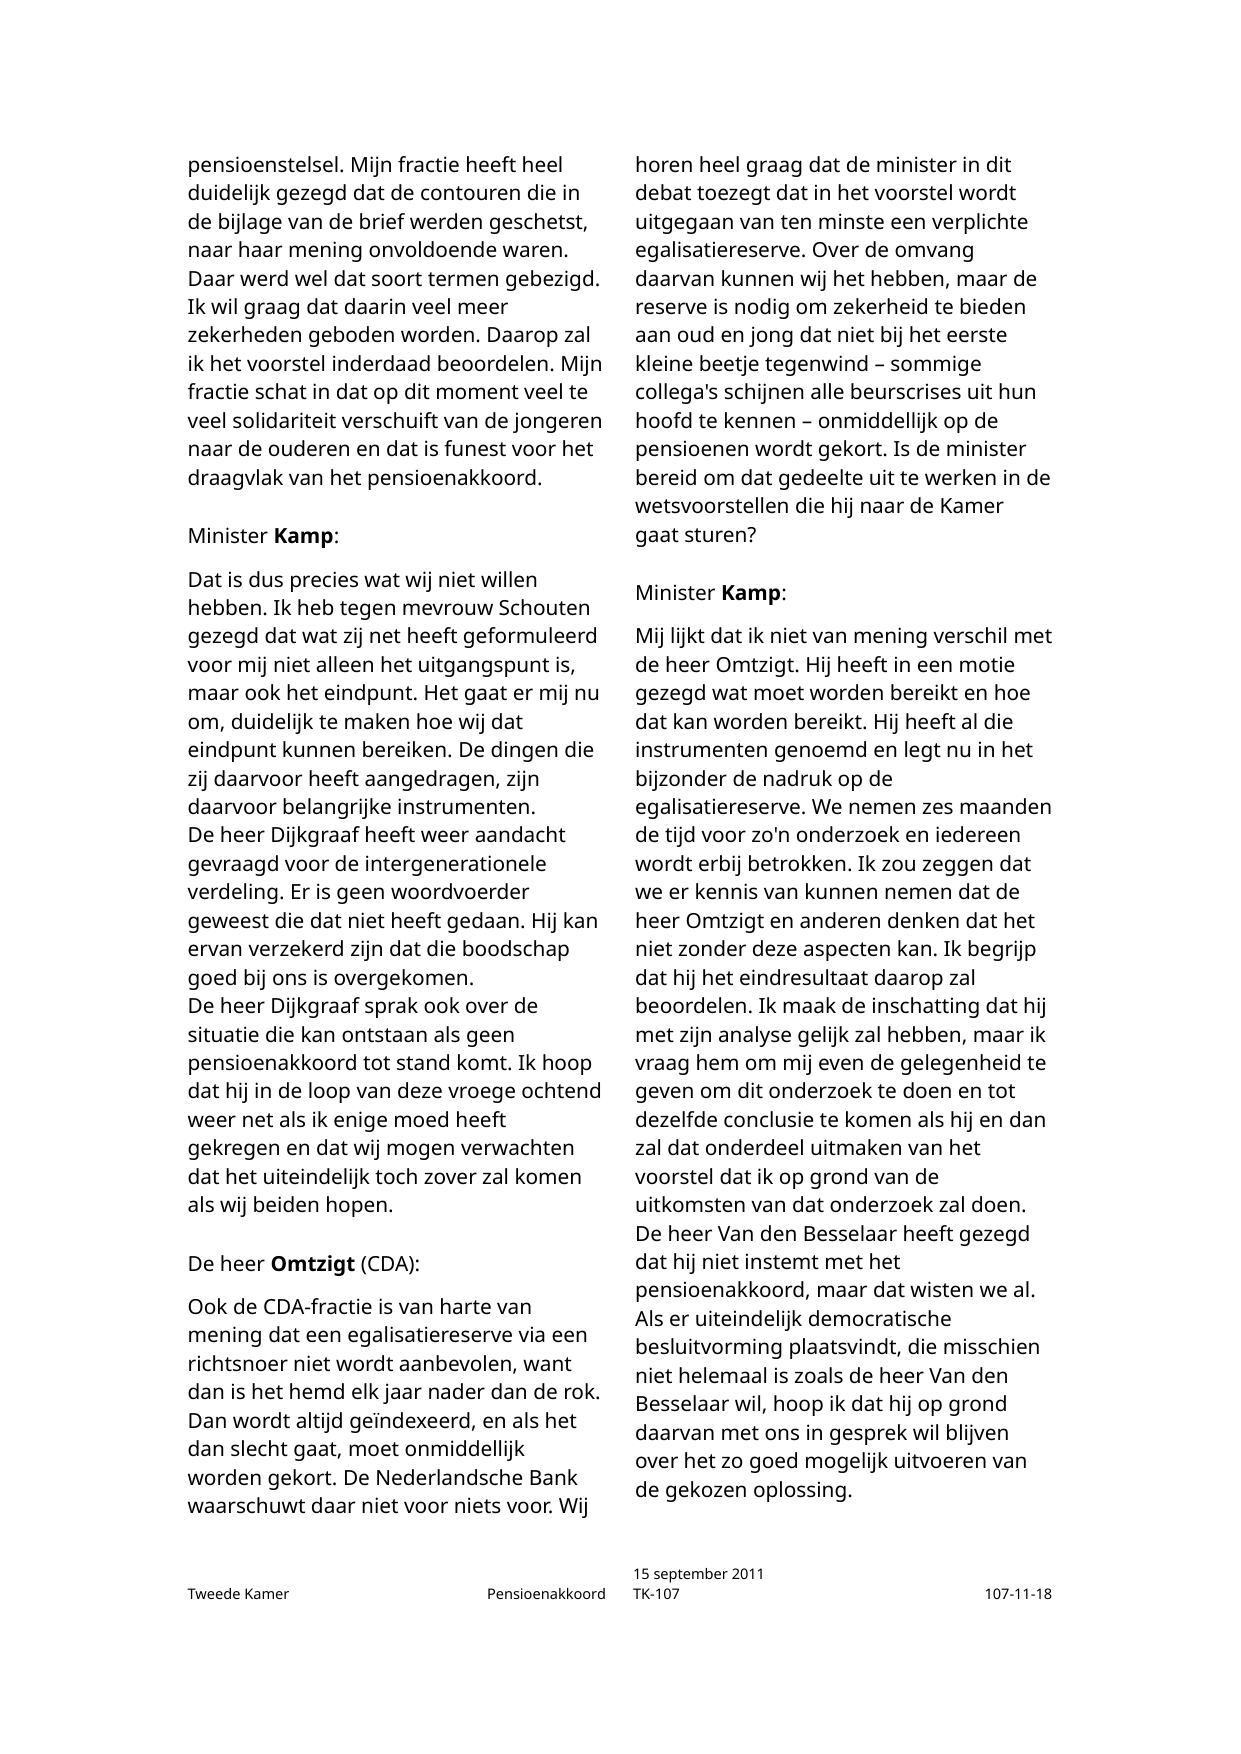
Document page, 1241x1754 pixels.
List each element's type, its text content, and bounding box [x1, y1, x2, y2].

text De heer Dijkgraaf heeft weer aandacht gevraagd voor de intergenerationele verdeling. Er is geen woordvoerder geweest die dat niet heeft gedaan. Hij kan ervan verzekerd zijn dat die boodschap goed bij ons is overgekomen. [187, 821, 605, 991]
text Dat is dus precies wat wij niet willen hebben. Ik heb tegen mevrouw Schouten gezegd dat wat zij net heeft geformuleerd voor mij niet alleen het uitgangspunt is, maar ook het eindpunt. Het gaat er mij nu om, duidelijk te maken hoe wij dat eindpunt kunnen bereiken. De dingen die zij daarvoor heeft aangedragen, zijn daarvoor belangrijke instrumenten. [187, 565, 605, 821]
text De heer Van den Besselaar heeft gezegd dat hij niet instemt met het pensioenakkoord, maar dat wisten we al. Als er uiteindelijk democratische besluitvorming plaatsvindt, die misschien niet helemaal is zoals de heer Van den Besselaar wil, hoop ik dat hij op grond daarvan met ons in gesprek wil blijven over het zo goed mogelijk uitvoeren van de gekozen oplossing. [635, 1219, 1053, 1503]
text Minister Kamp: [635, 578, 1053, 607]
text pensioenstelsel. Mijn fractie heeft heel duidelijk gezegd dat de contouren die in de bijlage van de brief werden geschetst, naar haar mening onvoldoende waren. Daar werd wel dat soort termen gebezigd. Ik wil graag dat daarin veel meer zekerheden geboden worden. Daarop zal ik het voorstel inderdaad beoordelen. Mijn fractie schat in dat op dit moment veel te veel solidariteit verschuift van de jongeren naar de ouderen en dat is funest voor het draagvlak van het pensioenakkoord. [187, 150, 605, 491]
text De heer Omtzigt (CDA): [187, 1249, 605, 1277]
text Minister Kamp: [187, 521, 605, 550]
text De heer Dijkgraaf sprak ook over de situatie die kan ontstaan als geen pensioenakkoord tot stand komt. Ik hoop dat hij in de loop van deze vroege ochtend weer net als ik enige moed heeft gekregen en dat wij mogen verwachten dat het uiteindelijk toch zover zal komen als wij beiden hopen. [187, 991, 605, 1219]
text Mij lijkt dat ik niet van mening verschil met de heer Omtzigt. Hij heeft in een motie gezegd wat moet worden bereikt en hoe dat kan worden bereikt. Hij heeft al die instrumenten genoemd en legt nu in het bijzonder de nadruk op de egalisatiereserve. We nemen zes maanden de tijd voor zo'n onderzoek en iedereen wordt erbij betrokken. Ik zou zeggen dat we er kennis van kunnen nemen dat de heer Omtzigt en anderen denken dat het niet zonder deze aspecten kan. Ik begrijp dat hij het eindresultaat daarop zal beoordelen. Ik maak de inschatting dat hij met zijn analyse gelijk zal hebben, maar ik vraag hem om mij even de gelegenheid te geven om dit onderzoek te doen en tot dezelfde conclusie te komen als hij en dan zal dat onderdeel uitmaken van het voorstel dat ik op grond van de uitkomsten van dat onderzoek zal doen. [635, 622, 1053, 1219]
text horen heel graag dat de minister in dit debat toezegt dat in het voorstel wordt uitgegaan van ten minste een verplichte egalisatiereserve. Over de omvang daarvan kunnen wij het hebben, maar de reserve is nodig om zekerheid te bieden aan oud en jong dat niet bij het eerste kleine beetje tegenwind – sommige collega's schijnen alle beurscrises uit hun hoofd te kennen – onmiddellijk op de pensioenen wordt gekort. Is de minister bereid om dat gedeelte uit te werken in de wetsvoorstellen die hij naar de Kamer gaat sturen? [635, 150, 1053, 548]
text Ook de CDA-fractie is van harte van mening dat een egalisatiereserve via een richtsnoer niet wordt aanbevolen, want dan is het hemd elk jaar nader dan de rok. Dan wordt altijd geïndexeerd, en als het dan slecht gaat, moet onmiddellijk worden gekort. De Nederlandsche Bank waarschuwt daar niet voor niets voor. Wij [187, 1292, 605, 1520]
